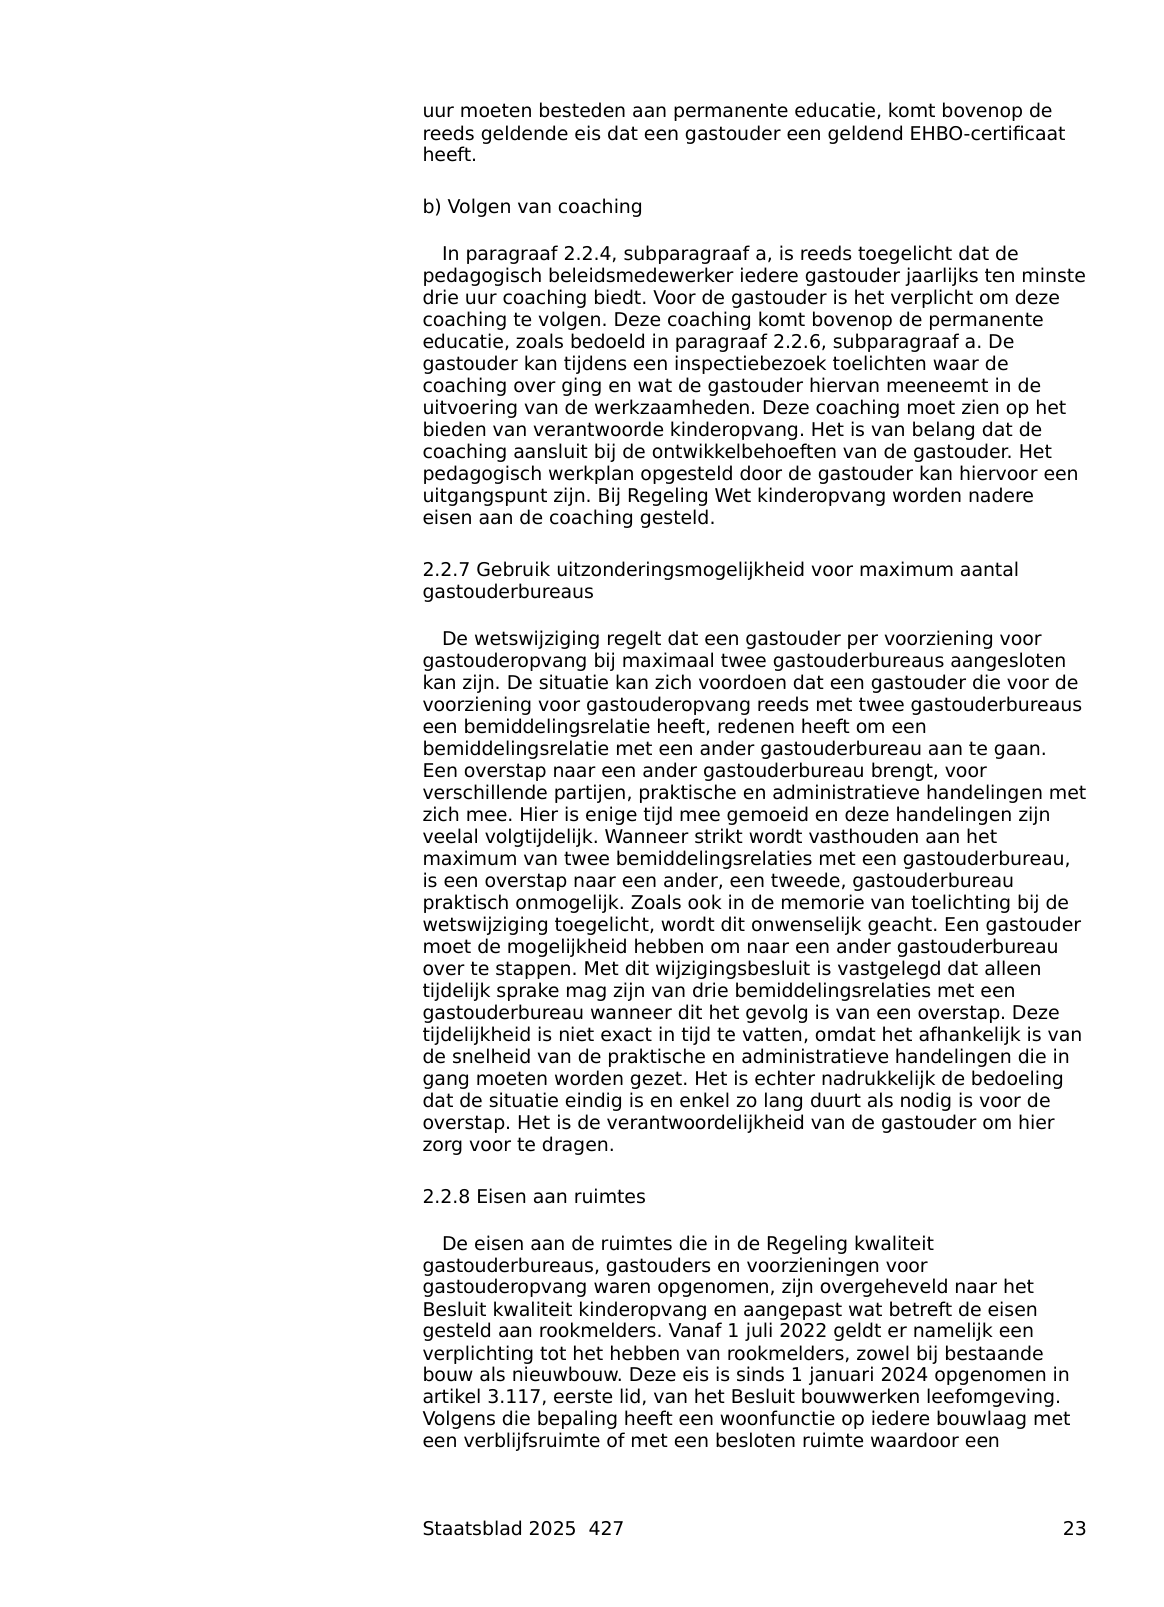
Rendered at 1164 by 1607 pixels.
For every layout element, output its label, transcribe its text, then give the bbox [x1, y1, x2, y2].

text uur moeten besteden aan permanente educatie, komt bovenop de reeds geldende eis dat een gastouder een geldend EHBO-certificaat heeft. [422, 100, 1087, 166]
text De wetswijziging regelt dat een gastouder per voorziening voor gastouderopvang bij maximaal twee gastouderbureaus aangesloten kan zijn. De situatie kan zich voordoen dat een gastouder die voor de voorziening voor gastouderopvang reeds met twee gastouderbureaus een bemiddelingsrelatie heeft, redenen heeft om een bemiddelingsrelatie met een ander gastouderbureau aan te gaan. Een overstap naar een ander gastouderbureau brengt, voor verschillende partijen, praktische en administratieve handelingen met zich mee. Hier is enige tijd mee gemoeid en deze handelingen zijn veelal volgtijdelijk. Wanneer strikt wordt vasthouden aan het maximum van twee bemiddelingsrelaties met een gastouderbureau, is een overstap naar een ander, een tweede, gastouderbureau praktisch onmogelijk. Zoals ook in de memorie van toelichting bij de wetswijziging toegelicht, wordt dit onwenselijk geacht. Een gastouder moet de mogelijkheid hebben om naar een ander gastouderbureau over te stappen. Met dit wijzigingsbesluit is vastgelegd dat alleen tijdelijk sprake mag zijn van drie bemiddelingsrelaties met een gastouderbureau wanneer dit het gevolg is van een overstap. Deze tijdelijkheid is niet exact in tijd te vatten, omdat het afhankelijk is van de snelheid van de praktische en administratieve handelingen die in gang moeten worden gezet. Het is echter nadrukkelijk de bedoeling dat de situatie eindig is en enkel zo lang duurt als nodig is voor de overstap. Het is de verantwoordelijkheid van de gastouder om hier zorg voor te dragen. [422, 628, 1087, 1156]
text De eisen aan de ruimtes die in de Regeling kwaliteit gastouderbureaus, gastouders en voorzieningen voor gastouderopvang waren opgenomen, zijn overgeheveld naar het Besluit kwaliteit kinderopvang en aangepast wat betreft de eisen gesteld aan rookmelders. Vanaf 1 juli 2022 geldt er namelijk een verplichting tot het hebben van rookmelders, zowel bij bestaande bouw als nieuwbouw. Deze eis is sinds 1 januari 2024 opgenomen in artikel 3.117, eerste lid, van het Besluit bouwwerken leefomgeving. Volgens die bepaling heeft een woonfunctie op iedere bouwlaag met een verblijfsruimte of met een besloten ruimte waardoor een [422, 1232, 1087, 1452]
subtitle 2.2.7 Gebruik uitzonderingsmogelijkheid voor maximum aantal gastouderbureaus [422, 559, 1087, 603]
text In paragraaf 2.2.4, subparagraaf a, is reeds toegelicht dat de pedagogisch beleidsmedewerker iedere gastouder jaarlijks ten minste drie uur coaching biedt. Voor de gastouder is het verplicht om deze coaching te volgen. Deze coaching komt bovenop de permanente educatie, zoals bedoeld in paragraaf 2.2.6, subparagraaf a. De gastouder kan tijdens een inspectiebezoek toelichten waar de coaching over ging en wat de gastouder hiervan meeneemt in de uitvoering van de werkzaamheden. Deze coaching moet zien op het bieden van verantwoorde kinderopvang. Het is van belang dat de coaching aansluit bij de ontwikkelbehoeften van de gastouder. Het pedagogisch werkplan opgesteld door de gastouder kan hiervoor een uitgangspunt zijn. Bij Regeling Wet kinderopvang worden nadere eisen aan de coaching gesteld. [422, 243, 1087, 529]
subtitle 2.2.8 Eisen aan ruimtes [422, 1186, 1087, 1207]
subtitle b) Volgen van coaching [422, 196, 1087, 218]
